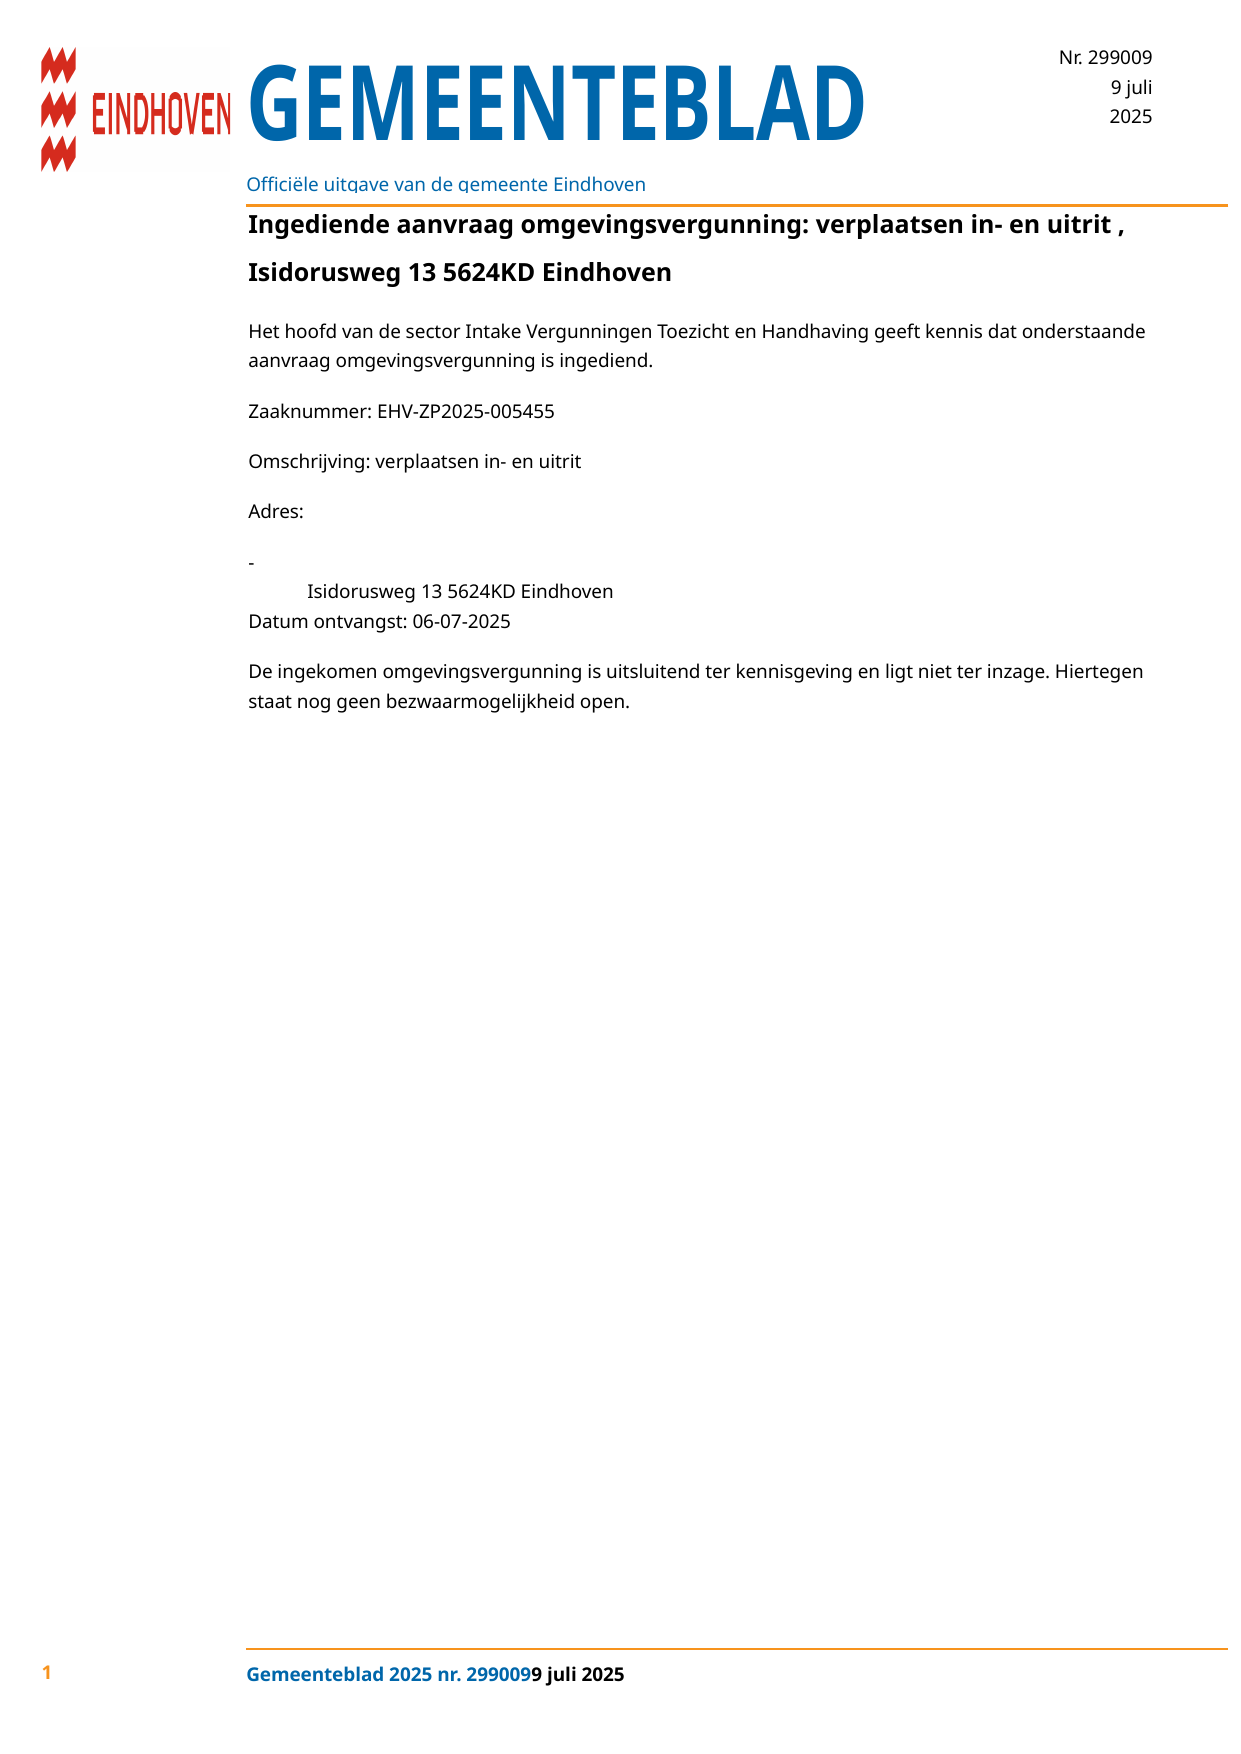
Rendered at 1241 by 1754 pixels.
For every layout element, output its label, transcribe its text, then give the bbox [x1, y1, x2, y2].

text Adres: [248, 499, 1152, 524]
list Isidorusweg 13 5624KD Eindhoven [248, 579, 1152, 604]
text Datum ontvangst: 06-07-2025 [248, 608, 1152, 634]
text De ingekomen omgevingsvergunning is uitsluitend ter kennisgeving en ligt niet ter inzage. Hiertegen staat nog geen bezwaarmogelijkheid open. [248, 659, 1152, 714]
picture [41, 47, 231, 172]
text Zaaknummer: EHV-ZP2025-005455 [248, 398, 1152, 424]
text Ingediende aanvraag omgevingsvergunning: verplaatsen in- en uitrit , Isidorusweg 13 5624KD Eindhoven [248, 207, 1152, 288]
text Omschrijving: verplaatsen in- en uitrit [248, 448, 1152, 474]
text Het hoofd van de sector Intake Vergunningen Toezicht en Handhaving geeft kennis dat onderstaande aanvraag omgevingsvergunning is ingediend. [248, 318, 1152, 373]
